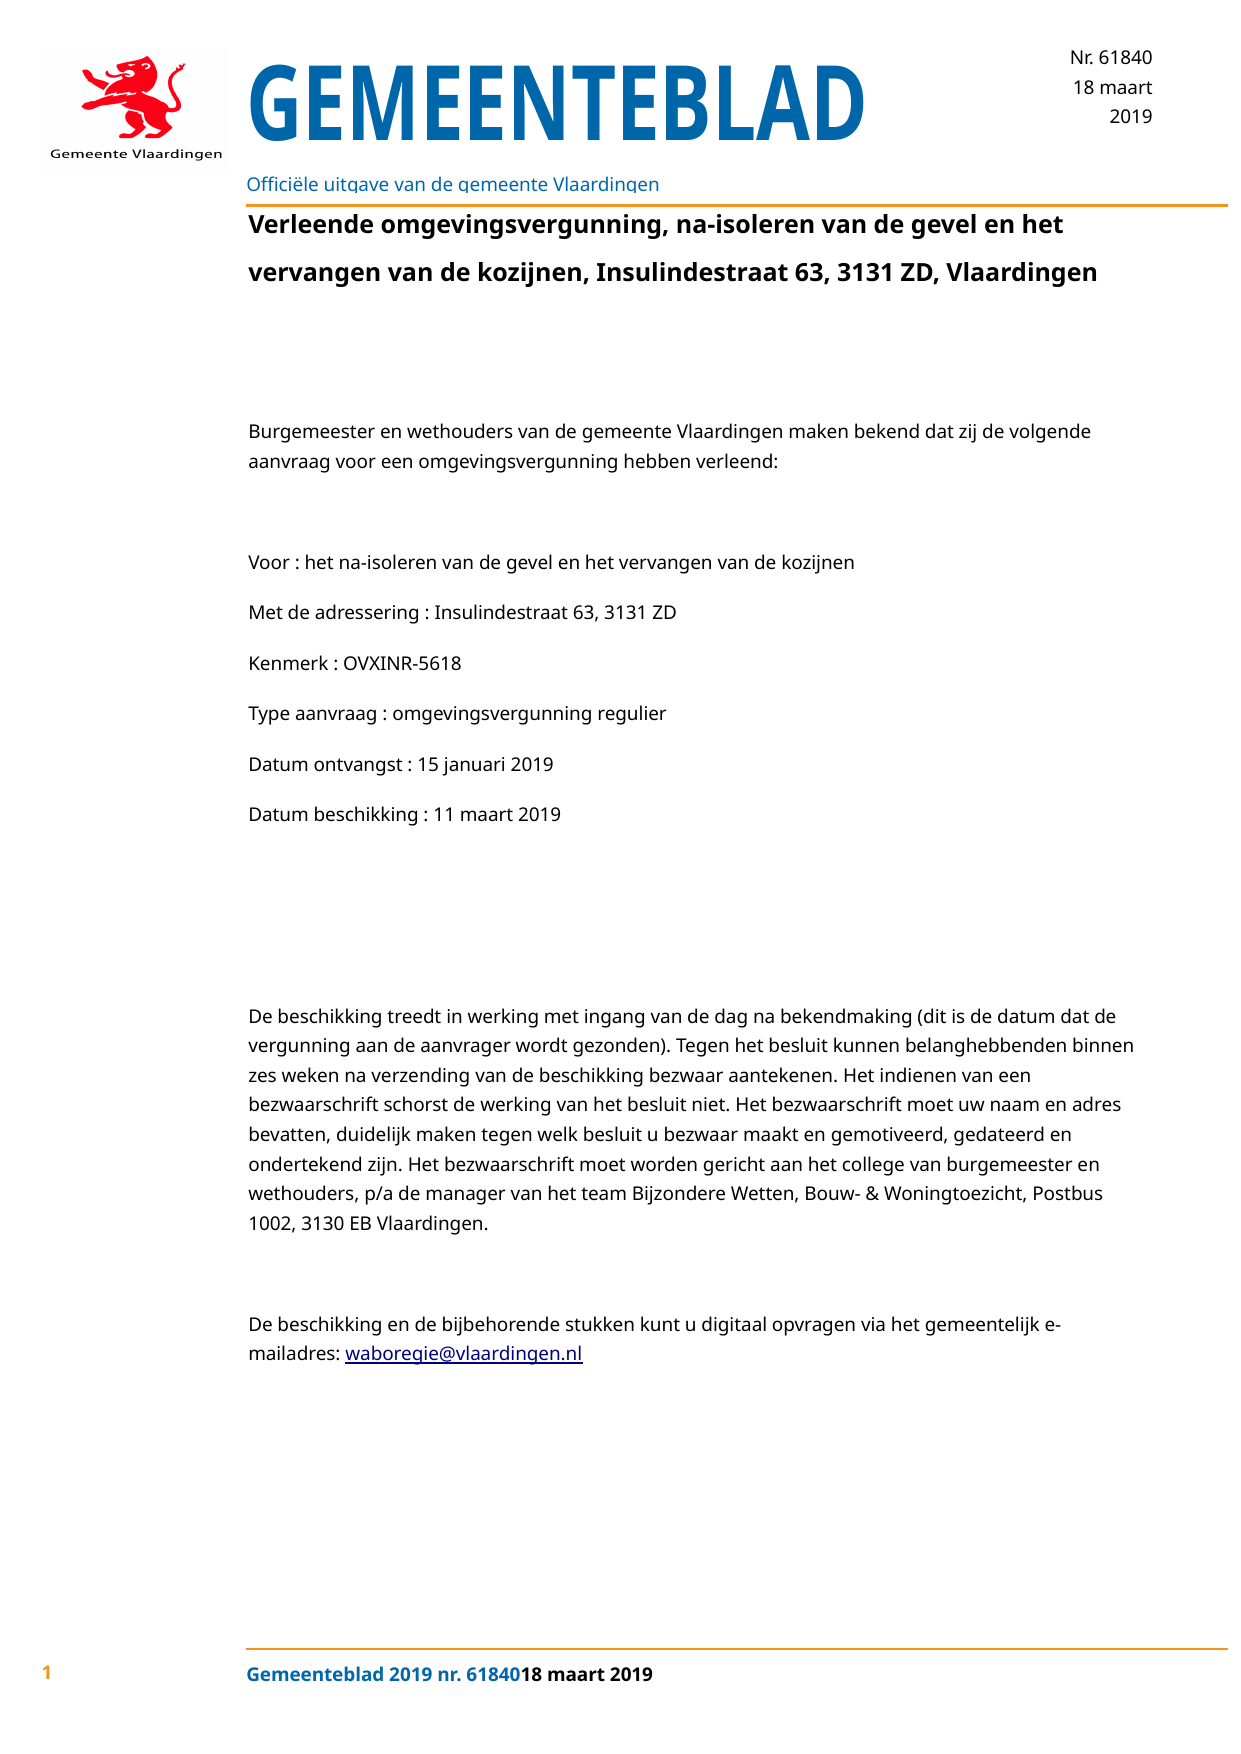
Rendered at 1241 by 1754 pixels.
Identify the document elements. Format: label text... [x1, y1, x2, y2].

text De beschikking en de bijbehorende stukken kunt u digitaal opvragen via het gemeentelijk e-mailadres: waboregie@vlaardingen.nl [248, 1311, 1152, 1366]
text Met de adressering : Insulindestraat 63, 3131 ZD [248, 599, 1152, 625]
text Voor : het na-isoleren van de gevel en het vervangen van de kozijnen [248, 549, 1152, 575]
text Kenmerk : OVXINR-5618 [248, 650, 1152, 676]
text Datum beschikking : 11 maart 2019 [248, 801, 1152, 827]
text Type aanvraag : omgevingsvergunning regulier [248, 700, 1152, 726]
text Burgemeester en wethouders van de gemeente Vlaardingen maken bekend dat zij de volgende aanvraag voor een omgevingsvergunning hebben verleend: [248, 419, 1152, 474]
picture [41, 47, 231, 172]
text Verleende omgevingsvergunning, na-isoleren van de gevel en het vervangen van de kozijnen, Insulindestraat 63, 3131 ZD, Vlaardingen [248, 207, 1152, 288]
text De beschikking treedt in werking met ingang van de dag na bekendmaking (dit is de datum dat de vergunning aan de aanvrager wordt gezonden). Tegen het besluit kunnen belanghebbenden binnen zes weken na verzending van de beschikking bezwaar aantekenen. Het indienen van een bezwaarschrift schorst de werking van het besluit niet. Het bezwaarschrift moet uw naam en adres bevatten, duidelijk maken tegen welk besluit u bezwaar maakt en gemotiveerd, gedateerd en ondertekend zijn. Het bezwaarschrift moet worden gericht aan het college van burgemeester en wethouders, p/a de manager van het team Bijzondere Wetten, Bouw- & Woningtoezicht, Postbus 1002, 3130 EB Vlaardingen. [248, 1003, 1152, 1236]
text Datum ontvangst : 15 januari 2019 [248, 751, 1152, 777]
